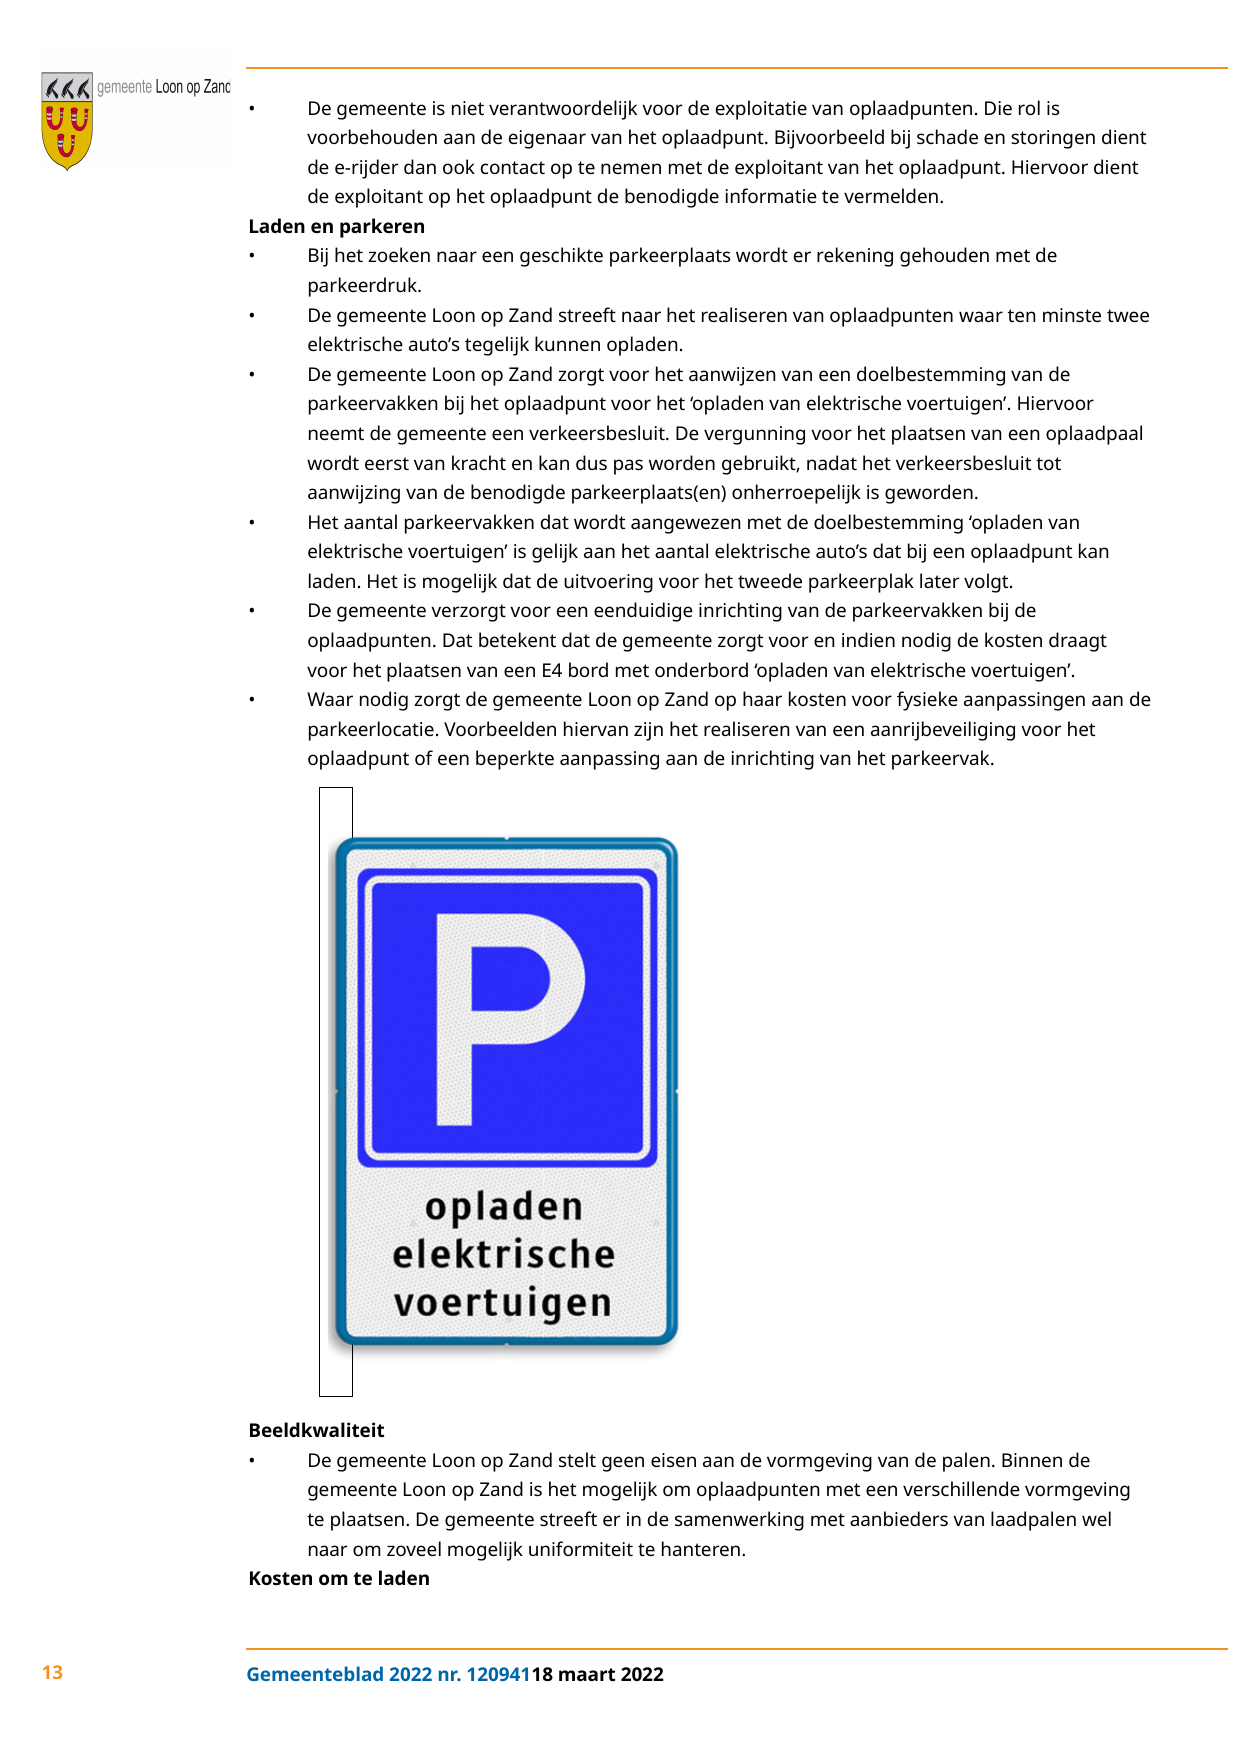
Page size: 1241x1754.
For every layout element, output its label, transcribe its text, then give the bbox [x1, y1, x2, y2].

list De gemeente Loon op Zand stelt geen eisen aan de vormgeving van de palen. Binnen de gemeente Loon op Zand is het mogelijk om oplaadpunten met een verschillende vormgeving te plaatsen. De gemeente streeft er in de samenwerking met aanbieders van laadpalen wel naar om zoveel mogelijk uniformiteit te hanteren. [248, 1447, 1152, 1562]
text Kosten om te laden [248, 1565, 1152, 1591]
list Het aantal parkeervakken dat wordt aangewezen met de doelbestemming ‘opladen van elektrische voertuigen’ is gelijk aan het aantal elektrische auto’s dat bij een oplaadpunt kan laden. Het is mogelijk dat de uitvoering voor het tweede parkeerplak later volgt. [248, 509, 1152, 594]
list Waar nodig zorgt de gemeente Loon op Zand op haar kosten voor fysieke aanpassingen aan de parkeerlocatie. Voorbeelden hiervan zijn het realiseren van een aanrijbeveiliging voor het oplaadpunt of een beperkte aanpassing aan de inrichting van het parkeervak. [248, 686, 1152, 771]
list Bij het zoeken naar een geschikte parkeerplaats wordt er rekening gehouden met de parkeerdruk. [248, 243, 1152, 298]
text Laden en parkeren [248, 213, 1152, 239]
list De gemeente is niet verantwoordelijk voor de exploitatie van oplaadpunten. Die rol is voorbehouden aan de eigenaar van het oplaadpunt. Bijvoorbeeld bij schade en storingen dient de e-rijder dan ook contact op te nemen met de exploitant van het oplaadpunt. Hiervoor dient de exploitant op het oplaadpunt de benodigde informatie te vermelden. [248, 95, 1152, 209]
list De gemeente Loon op Zand zorgt voor het aanwijzen van een doelbestemming van de parkeervakken bij het oplaadpunt voor het ‘opladen van elektrische voertuigen’. Hiervoor neemt de gemeente een verkeersbesluit. De vergunning voor het plaatsen van een oplaadpaal wordt eerst van kracht en kan dus pas worden gebruikt, nadat het verkeersbesluit tot aanwijzing van de benodigde parkeerplaats(en) onherroepelijk is geworden. [248, 361, 1152, 505]
list De gemeente verzorgt voor een eenduidige inrichting van de parkeervakken bij de oplaadpunten. Dat betekent dat de gemeente zorgt voor en indien nodig de kosten draagt voor het plaatsen van een E4 bord met onderbord ‘opladen van elektrische voertuigen’. [248, 598, 1152, 683]
text Beeldkwaliteit [248, 1417, 1152, 1443]
picture [41, 47, 231, 172]
list De gemeente Loon op Zand streeft naar het realiseren van oplaadpunten waar ten minste twee elektrische auto’s tegelijk kunnen opladen. [248, 302, 1152, 357]
picture [327, 796, 683, 1388]
